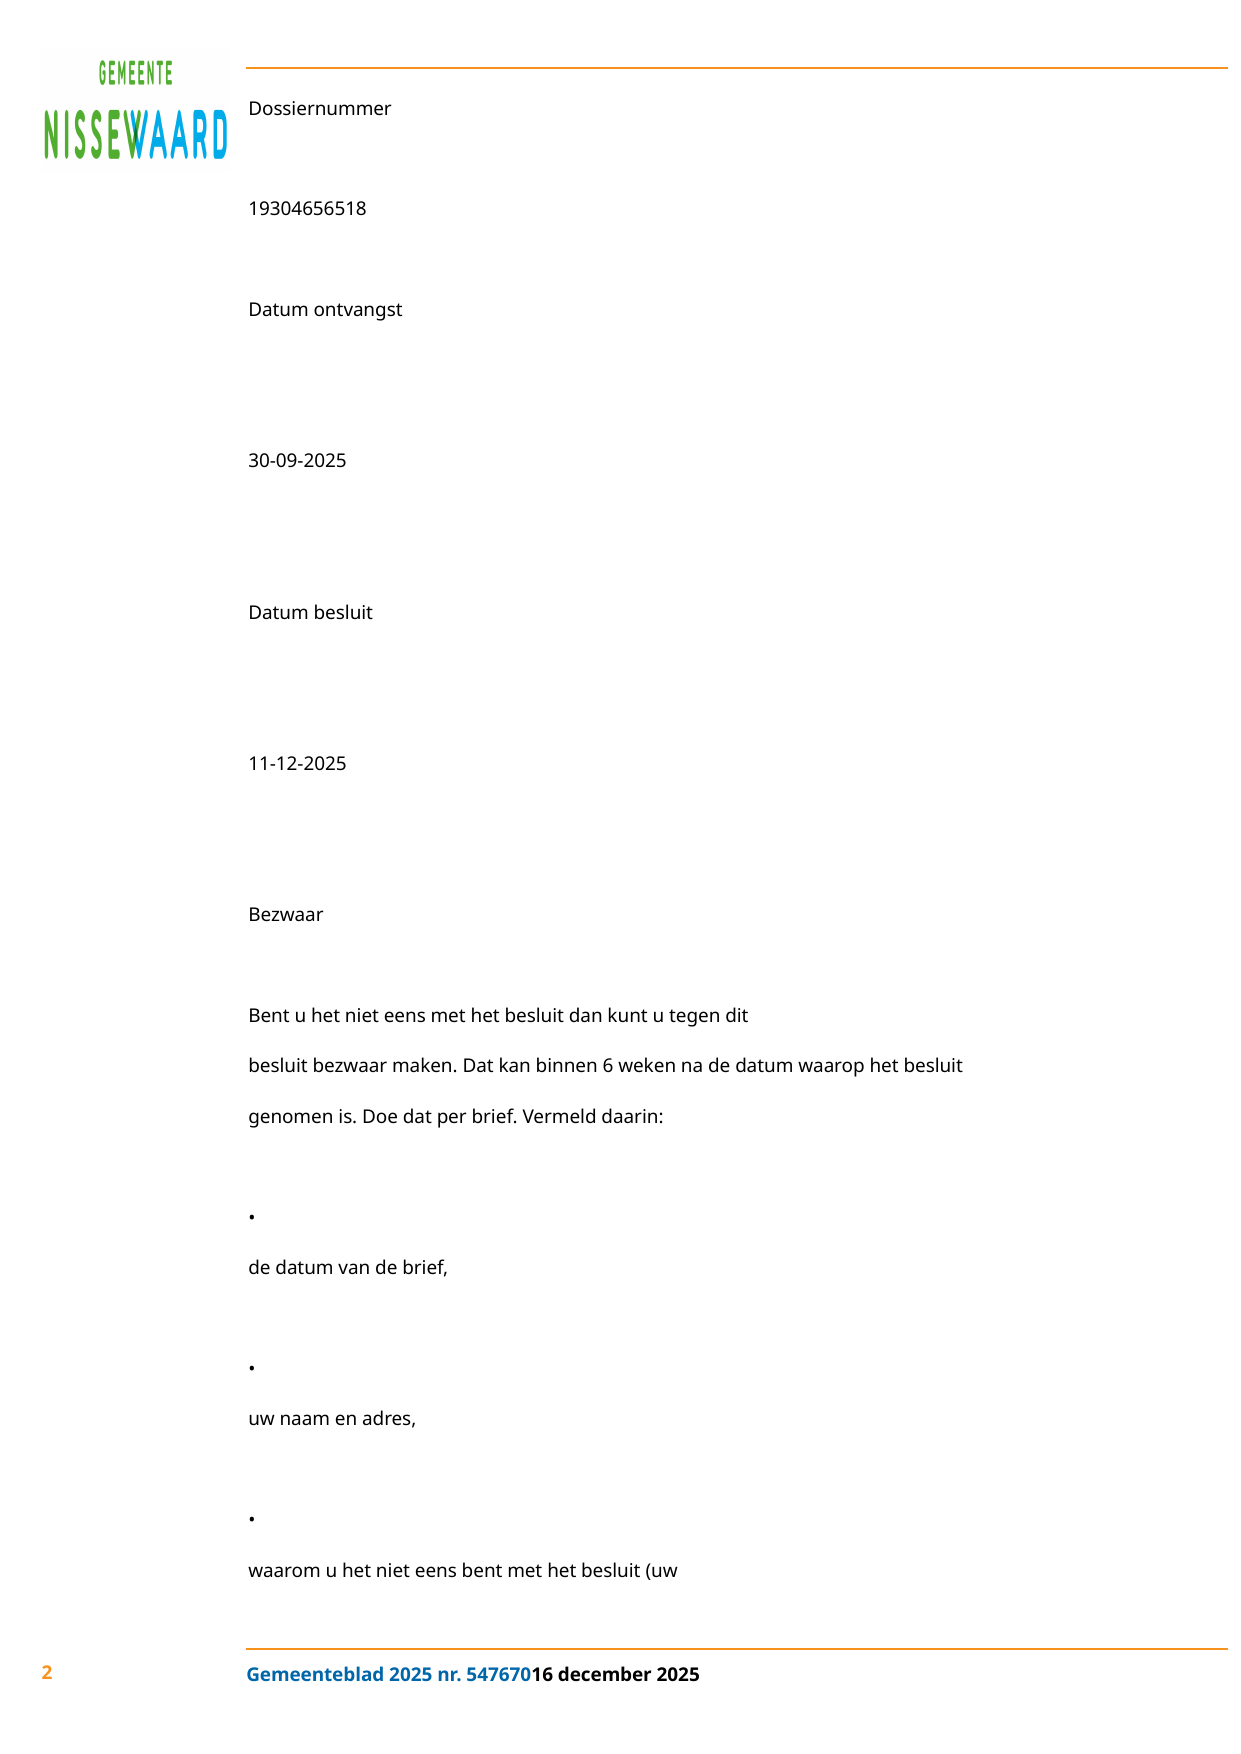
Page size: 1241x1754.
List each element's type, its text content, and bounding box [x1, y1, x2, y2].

text 19304656518 [248, 196, 1152, 221]
text Bent u het niet eens met het besluit dan kunt u tegen dit [248, 1002, 1152, 1028]
text 11-12-2025 [248, 750, 1152, 776]
text Dossiernummer [248, 95, 1152, 121]
text Datum ontvangst [248, 296, 1152, 322]
text Datum besluit [248, 599, 1152, 625]
picture [41, 47, 231, 172]
text besluit bezwaar maken. Dat kan binnen 6 weken na de datum waarop het besluit [248, 1053, 1152, 1078]
text Bezwaar [248, 901, 1152, 927]
text 30-09-2025 [248, 448, 1152, 473]
text de datum van de brief, [248, 1254, 1152, 1280]
text • [248, 1204, 1152, 1230]
text waarom u het niet eens bent met het besluit (uw [248, 1557, 1152, 1583]
text • [248, 1506, 1152, 1532]
text uw naam en adres, [248, 1406, 1152, 1431]
text • [248, 1355, 1152, 1381]
text genomen is. Doe dat per brief. Vermeld daarin: [248, 1103, 1152, 1129]
